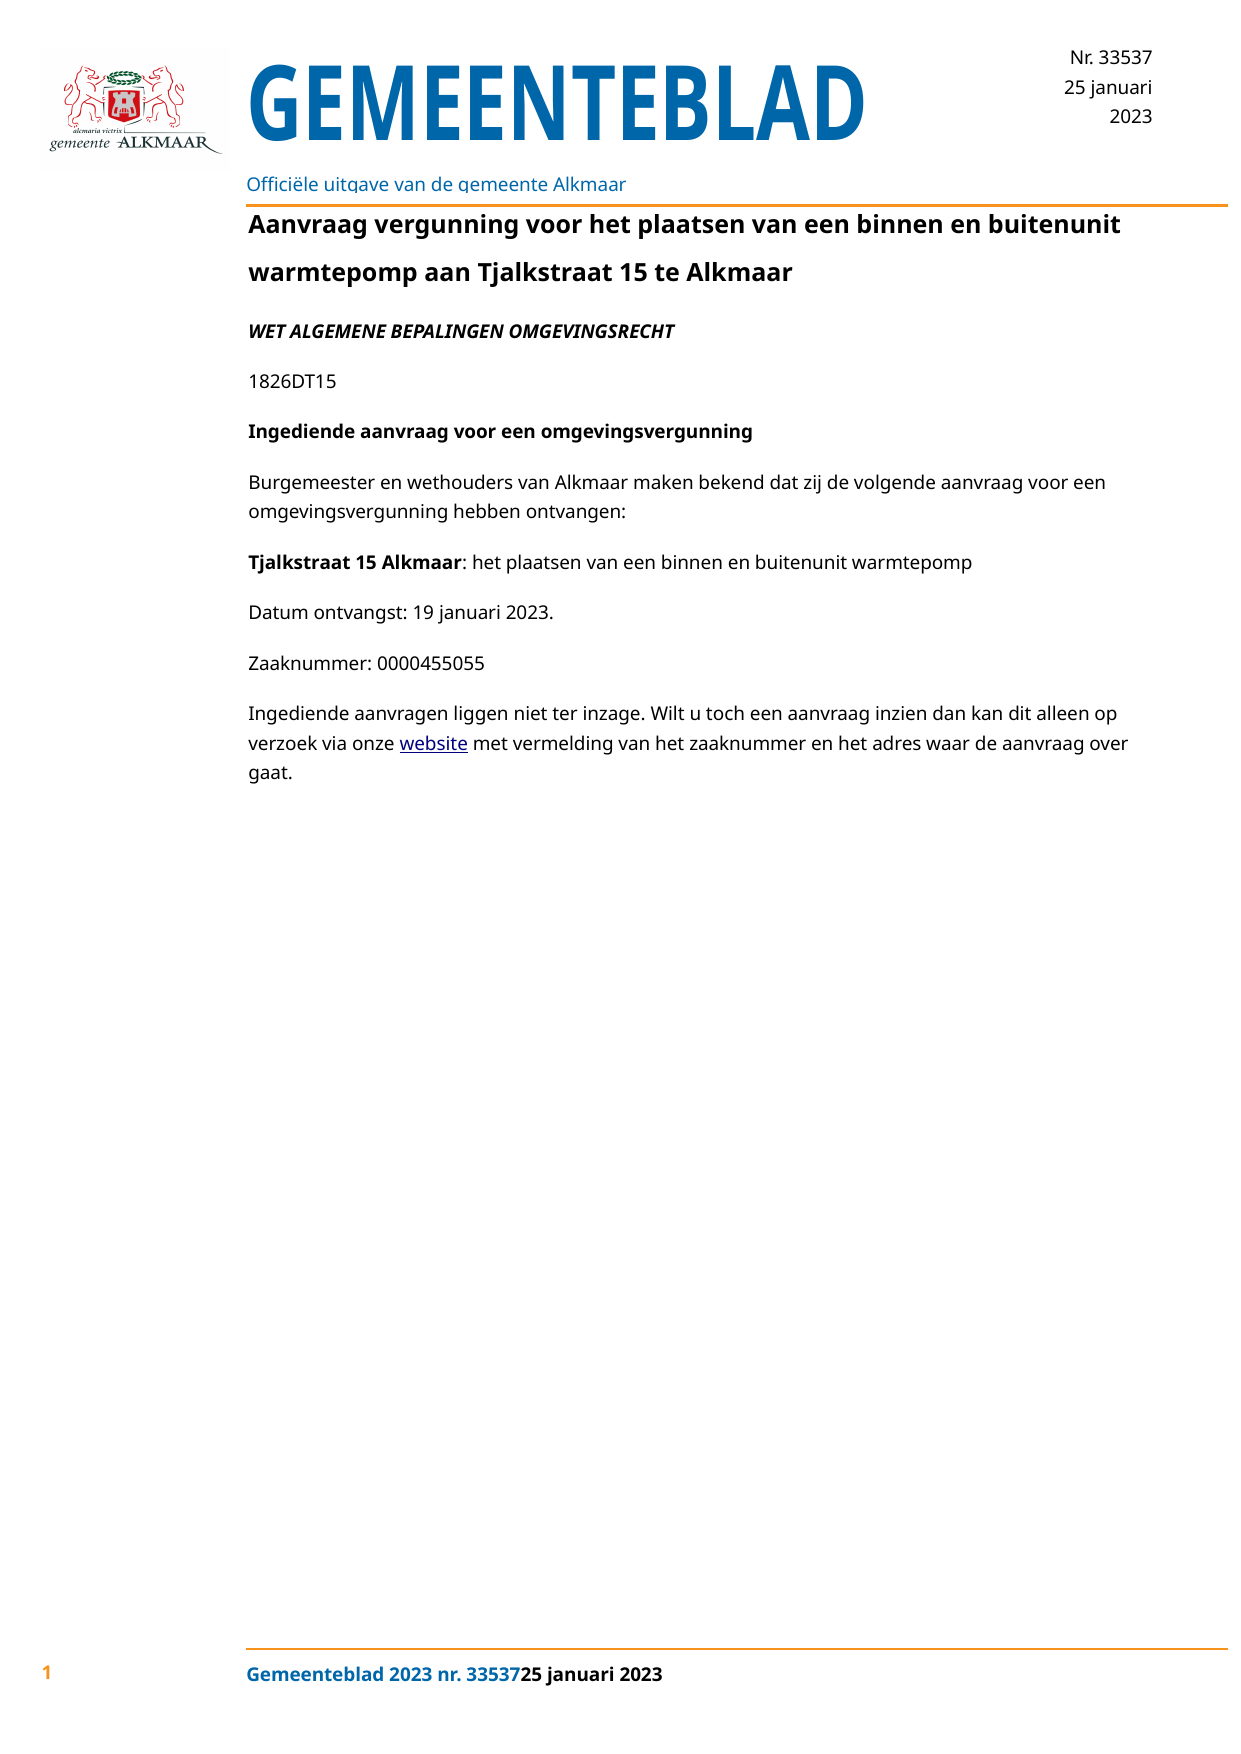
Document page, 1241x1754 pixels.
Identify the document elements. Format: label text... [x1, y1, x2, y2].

text Datum ontvangst: 19 januari 2023. [248, 599, 1152, 625]
text Ingediende aanvraag voor een omgevingsvergunning [248, 419, 1152, 444]
text Ingediende aanvragen liggen niet ter inzage. Wilt u toch een aanvraag inzien dan kan dit alleen op verzoek via onze website met vermelding van het zaaknummer en het adres waar de aanvraag over gaat. [248, 700, 1152, 785]
text Aanvraag vergunning voor het plaatsen van een binnen en buitenunit warmtepomp aan Tjalkstraat 15 te Alkmaar [248, 207, 1152, 288]
text 1826DT15 [248, 368, 1152, 394]
picture [41, 47, 231, 172]
text Tjalkstraat 15 Alkmaar: het plaatsen van een binnen en buitenunit warmtepomp [248, 549, 1152, 575]
text WET ALGEMENE BEPALINGEN OMGEVINGSRECHT [248, 318, 1152, 344]
text Burgemeester en wethouders van Alkmaar maken bekend dat zij de volgende aanvraag voor een omgevingsvergunning hebben ontvangen: [248, 469, 1152, 524]
text Zaaknummer: 0000455055 [248, 650, 1152, 676]
